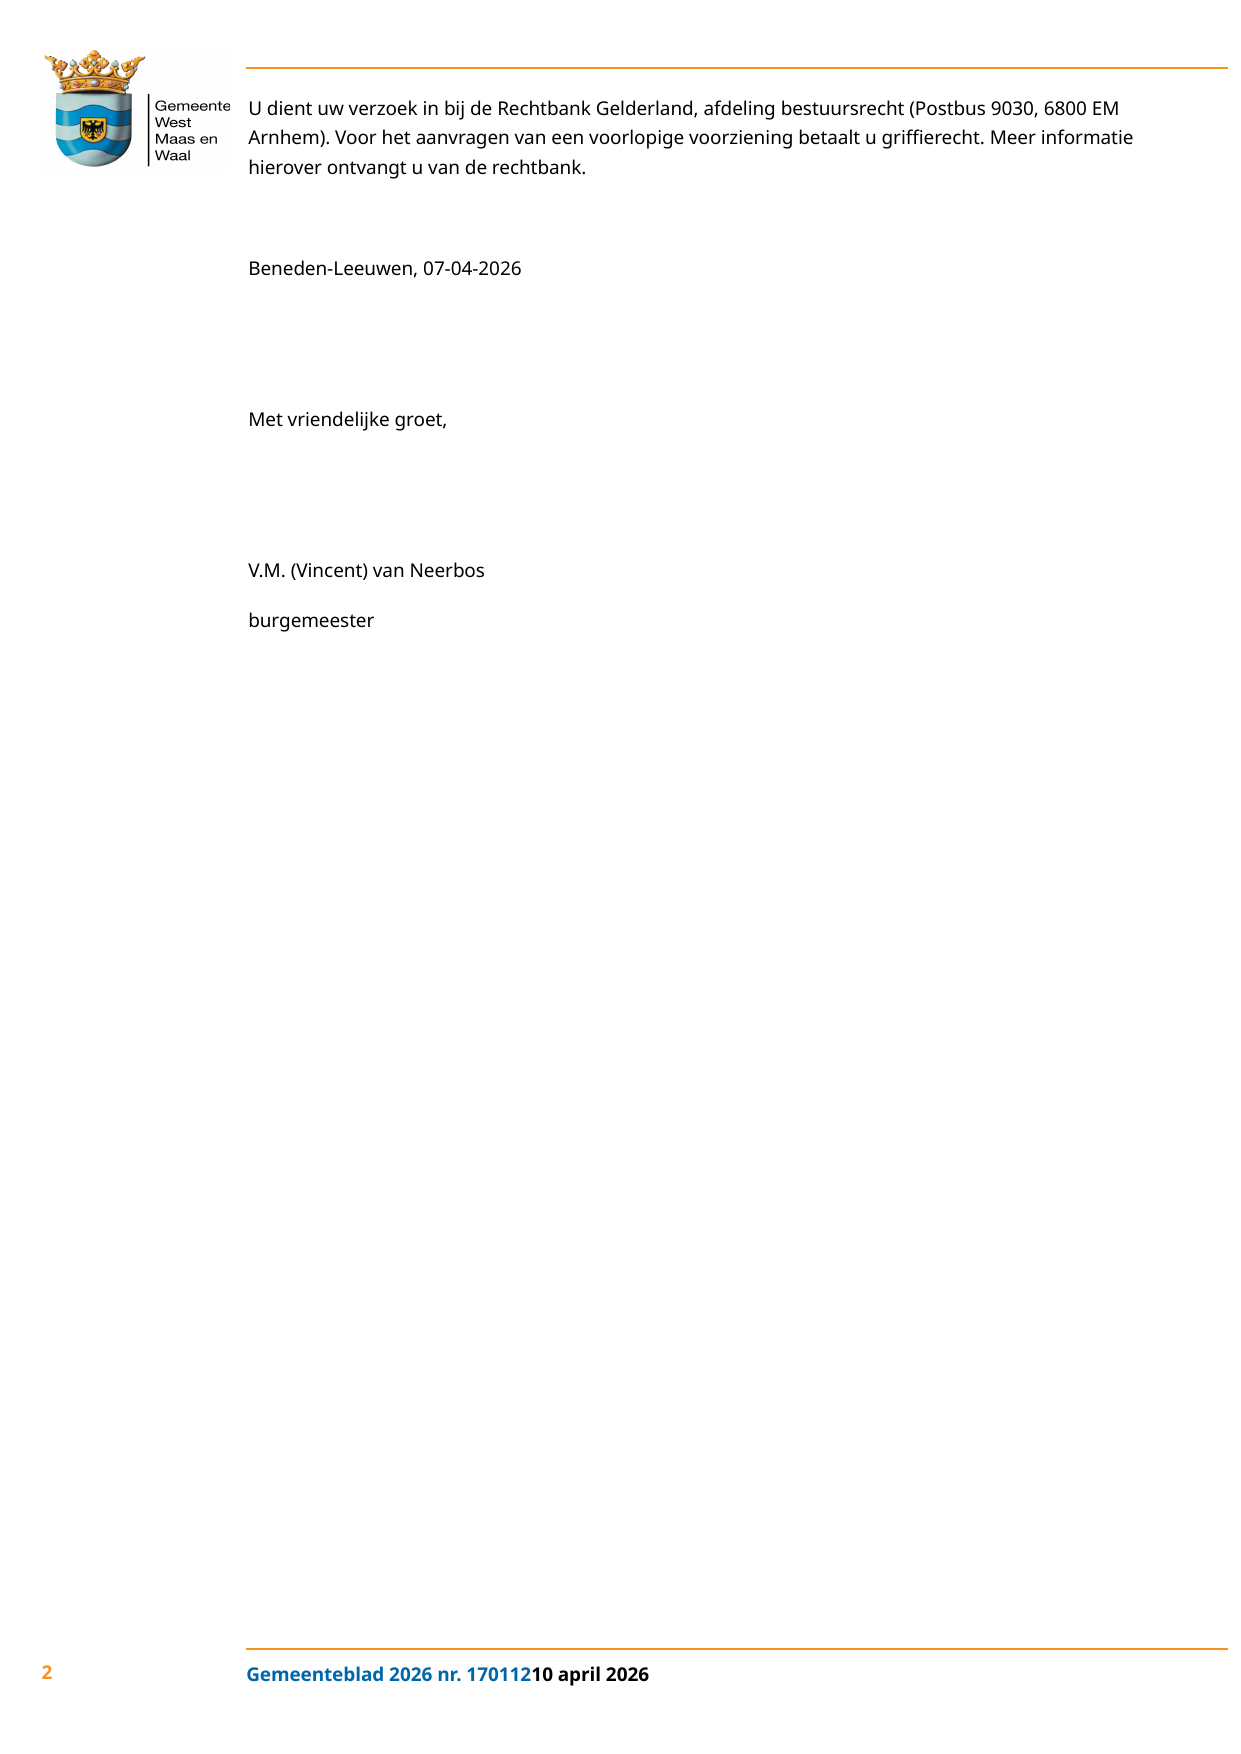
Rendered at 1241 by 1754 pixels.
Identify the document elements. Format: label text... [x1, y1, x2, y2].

text burgemeester [248, 608, 1152, 633]
text U dient uw verzoek in bij de Rechtbank Gelderland, afdeling bestuursrecht (Postbus 9030, 6800 EM Arnhem). Voor het aanvragen van een voorlopige voorziening betaalt u griffierecht. Meer informatie hierover ontvangt u van de rechtbank. [248, 95, 1152, 180]
text Met vriendelijke groet, [248, 406, 1152, 432]
text Beneden-Leeuwen, 07-04-2026 [248, 255, 1152, 281]
picture [41, 47, 231, 172]
text V.M. (Vincent) van Neerbos [248, 557, 1152, 583]
